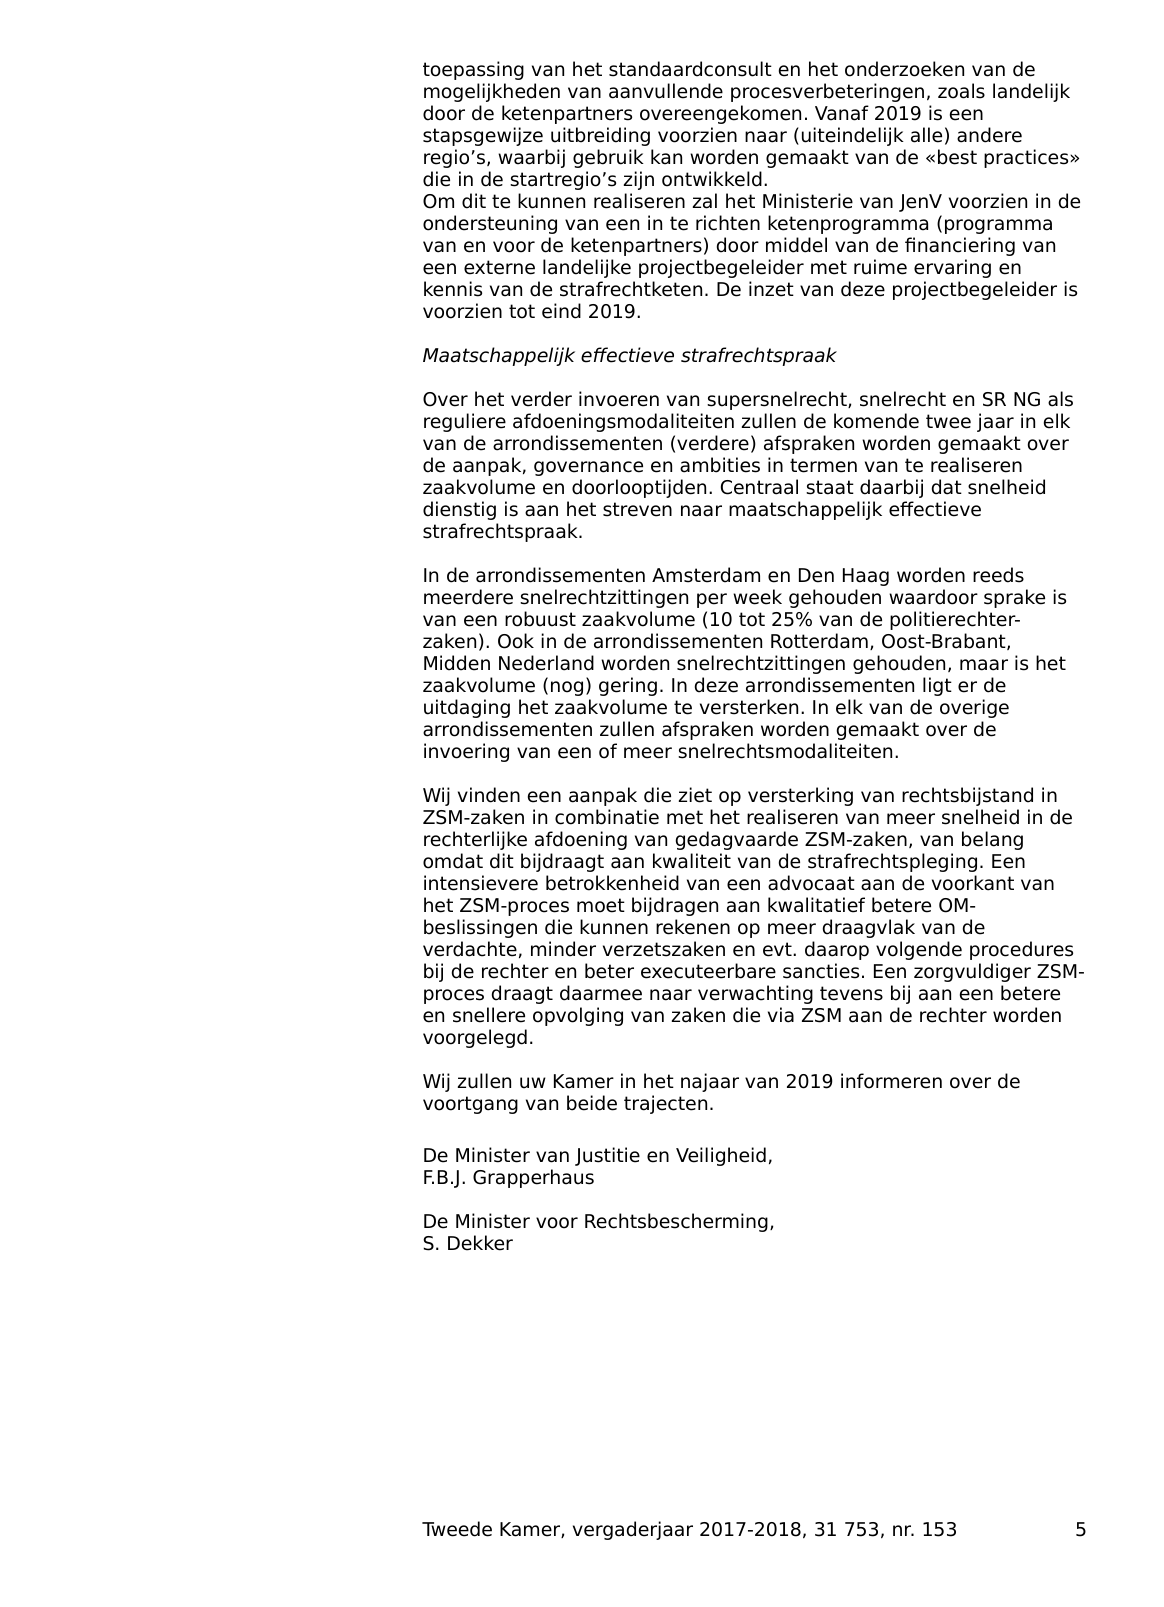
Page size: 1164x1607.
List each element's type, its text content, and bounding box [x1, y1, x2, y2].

text In de arrondissementen Amsterdam en Den Haag worden reeds meerdere snelrechtzittingen per week gehouden waardoor sprake is van een robuust zaakvolume (10 tot 25% van de politierechter-zaken). Ook in de arrondissementen Rotterdam, Oost-Brabant, Midden Nederland worden snelrechtzittingen gehouden, maar is het zaakvolume (nog) gering. In deze arrondissementen ligt er de uitdaging het zaakvolume te versterken. In elk van de overige arrondissementen zullen afspraken worden gemaakt over de invoering van een of meer snelrechtsmodaliteiten. [422, 565, 1087, 763]
text Wij vinden een aanpak die ziet op versterking van rechtsbijstand in ZSM-zaken in combinatie met het realiseren van meer snelheid in de rechterlijke afdoening van gedagvaarde ZSM-zaken, van belang omdat dit bijdraagt aan kwaliteit van de strafrechtspleging. Een intensievere betrokkenheid van een advocaat aan de voorkant van het ZSM-proces moet bijdragen aan kwalitatief betere OM-beslissingen die kunnen rekenen op meer draagvlak van de verdachte, minder verzetszaken en evt. daarop volgende procedures bij de rechter en beter executeerbare sancties. Een zorgvuldiger ZSM-proces draagt daarmee naar verwachting tevens bij aan een betere en snellere opvolging van zaken die via ZSM aan de rechter worden voorgelegd. [422, 785, 1087, 1049]
text Om dit te kunnen realiseren zal het Ministerie van JenV voorzien in de ondersteuning van een in te richten ketenprogramma (programma van en voor de ketenpartners) door middel van de financiering van een externe landelijke projectbegeleider met ruime ervaring en kennis van de strafrechtketen. De inzet van deze projectbegeleider is voorzien tot eind 2019. [422, 191, 1087, 323]
text Over het verder invoeren van supersnelrecht, snelrecht en SR NG als reguliere afdoeningsmodaliteiten zullen de komende twee jaar in elk van de arrondissementen (verdere) afspraken worden gemaakt over de aanpak, governance en ambities in termen van te realiseren zaakvolume en doorlooptijden. Centraal staat daarbij dat snelheid dienstig is aan het streven naar maatschappelijk effectieve strafrechtspraak. [422, 389, 1087, 543]
subtitle Maatschappelijk effectieve strafrechtspraak [422, 345, 1087, 367]
text Wij zullen uw Kamer in het najaar van 2019 informeren over de voortgang van beide trajecten. [422, 1071, 1087, 1115]
text toepassing van het standaardconsult en het onderzoeken van de mogelijkheden van aanvullende procesverbeteringen, zoals landelijk door de ketenpartners overeengekomen. Vanaf 2019 is een stapsgewijze uitbreiding voorzien naar (uiteindelijk alle) andere regio’s, waarbij gebruik kan worden gemaakt van de «best practices» die in de startregio’s zijn ontwikkeld. [422, 59, 1087, 191]
text De Minister van Justitie en Veiligheid, F.B.J. Grapperhaus [422, 1145, 1087, 1189]
text De Minister voor Rechtsbescherming, S. Dekker [422, 1211, 1087, 1255]
